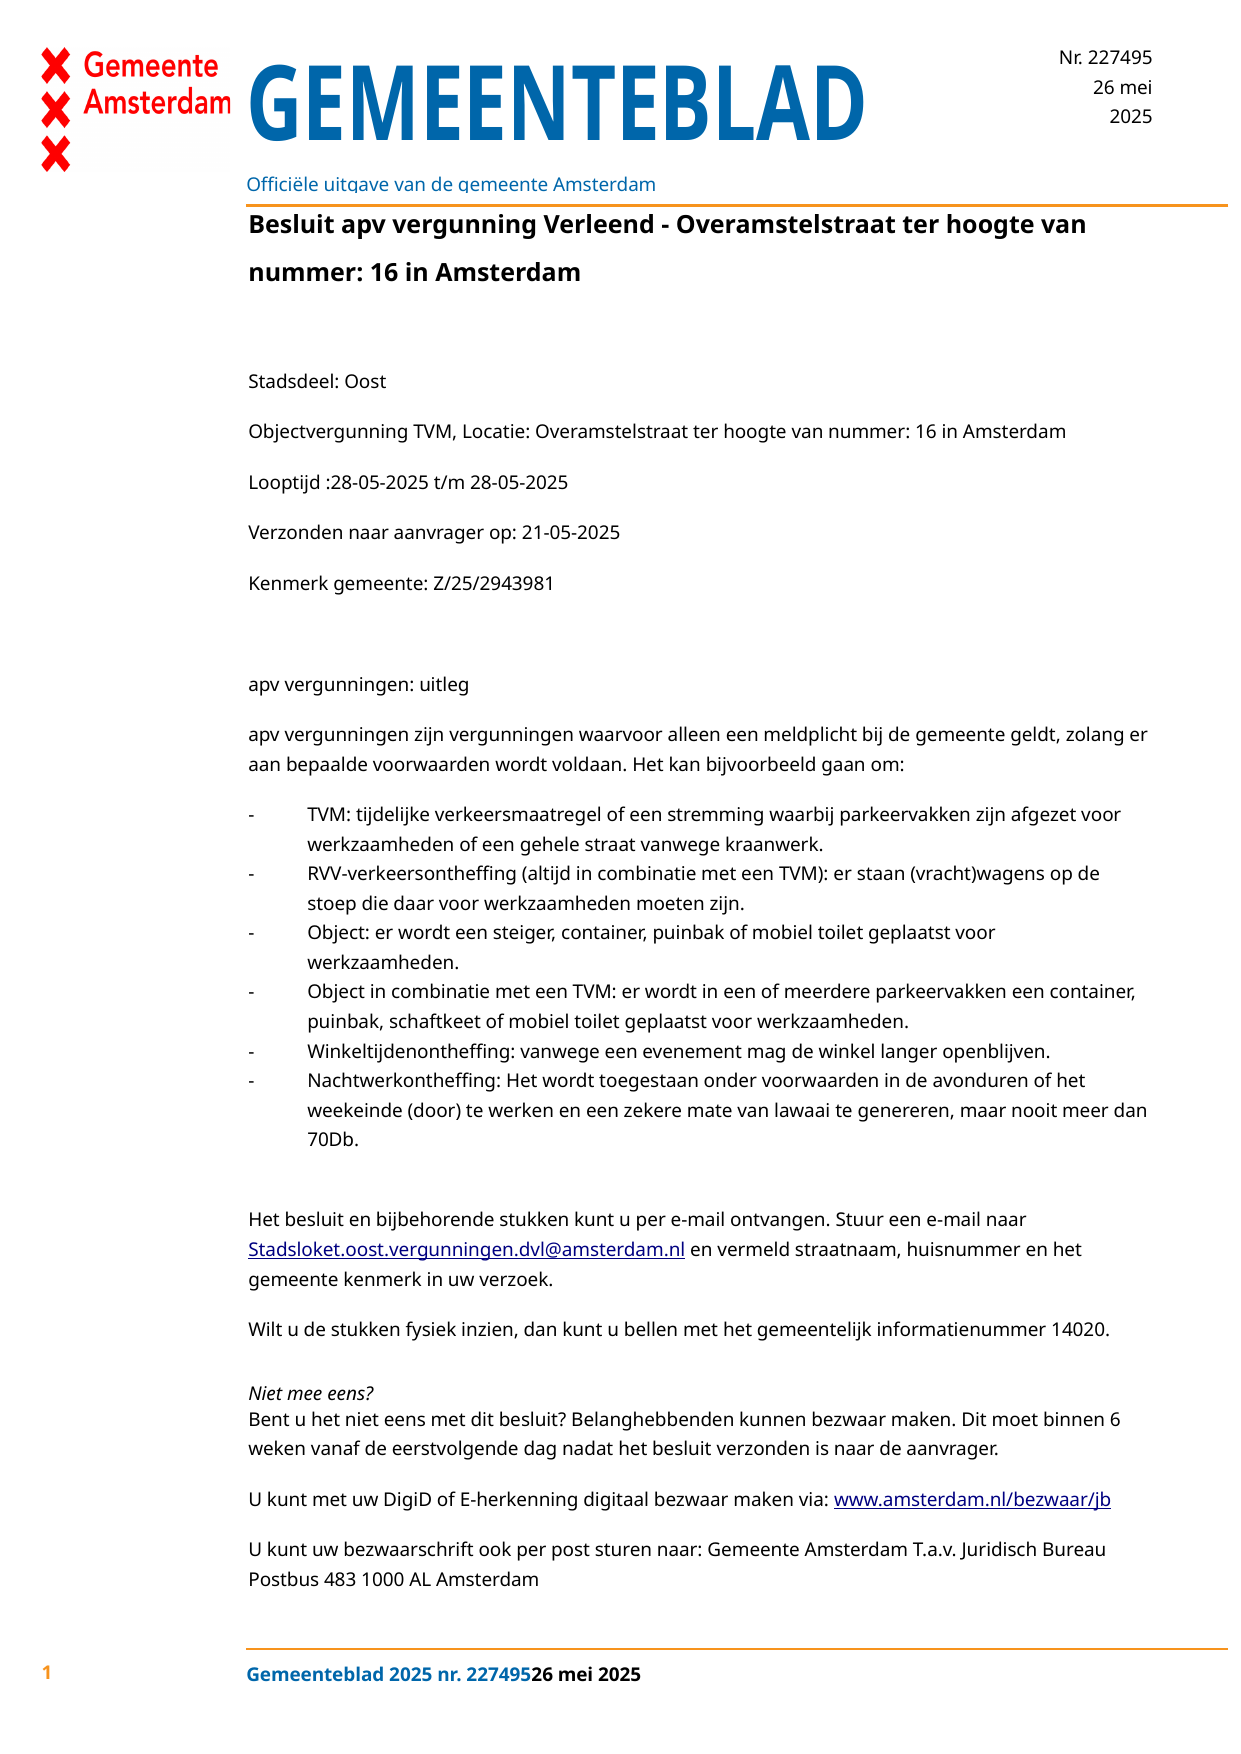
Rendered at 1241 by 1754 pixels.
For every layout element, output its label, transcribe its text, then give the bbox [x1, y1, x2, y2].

list Object in combinatie met een TVM: er wordt in een of meerdere parkeervakken een container, puinbak, schaftkeet of mobiel toilet geplaatst voor werkzaamheden. [248, 979, 1152, 1034]
picture [41, 47, 231, 172]
text Verzonden naar aanvrager op: 21-05-2025 [248, 519, 1152, 545]
text Besluit apv vergunning Verleend - Overamstelstraat ter hoogte van nummer: 16 in Amsterdam [248, 207, 1152, 288]
text Objectvergunning TVM, Locatie: Overamstelstraat ter hoogte van nummer: 16 in Amsterdam [248, 419, 1152, 444]
list Winkeltijdenontheffing: vanwege een evenement mag de winkel langer openblijven. [248, 1038, 1152, 1064]
text Kenmerk gemeente: Z/25/2943981 [248, 570, 1152, 596]
list Nachtwerkontheffing: Het wordt toegestaan onder voorwaarden in de avonduren of het weekeinde (door) te werken en een zekere mate van lawaai te genereren, maar nooit meer dan 70Db. [248, 1067, 1152, 1152]
text Wilt u de stukken fysiek inzien, dan kunt u bellen met het gemeentelijk informatienummer 14020. [248, 1316, 1152, 1342]
text Looptijd :28-05-2025 t/m 28-05-2025 [248, 469, 1152, 495]
text U kunt uw bezwaarschrift ook per post sturen naar: Gemeente Amsterdam T.a.v. Juridisch Bureau Postbus 483 1000 AL Amsterdam [248, 1536, 1152, 1592]
text apv vergunningen: uitleg [248, 671, 1152, 697]
text Bent u het niet eens met dit besluit? Belanghebbenden kunnen bezwaar maken. Dit moet binnen 6 weken vanaf de eerstvolgende dag nadat het besluit verzonden is naar de aanvrager. [248, 1406, 1152, 1461]
text apv vergunningen zijn vergunningen waarvoor alleen een meldplicht bij de gemeente geldt, zolang er aan bepaalde voorwaarden wordt voldaan. Het kan bijvoorbeeld gaan om: [248, 721, 1152, 777]
list TVM: tijdelijke verkeersmaatregel of een stremming waarbij parkeervakken zijn afgezet voor werkzaamheden of een gehele straat vanwege kraanwerk. [248, 801, 1152, 857]
text U kunt met uw DigiD of E-herkenning digitaal bezwaar maken via: www.amsterdam.nl/bezwaar/jb [248, 1486, 1152, 1512]
text Niet mee eens? [248, 1380, 1152, 1406]
text Stadsdeel: Oost [248, 368, 1152, 394]
list Object: er wordt een steiger, container, puinbak of mobiel toilet geplaatst voor werkzaamheden. [248, 919, 1152, 975]
list RVV-verkeersontheffing (altijd in combinatie met een TVM): er staan (vracht)wagens op de stoep die daar voor werkzaamheden moeten zijn. [248, 860, 1152, 916]
text Het besluit en bijbehorende stukken kunt u per e-mail ontvangen. Stuur een e-mail naar Stadsloket.oost.vergunningen.dvl@amsterdam.nl en vermeld straatnaam, huisnummer en het gemeente kenmerk in uw verzoek. [248, 1207, 1152, 1292]
